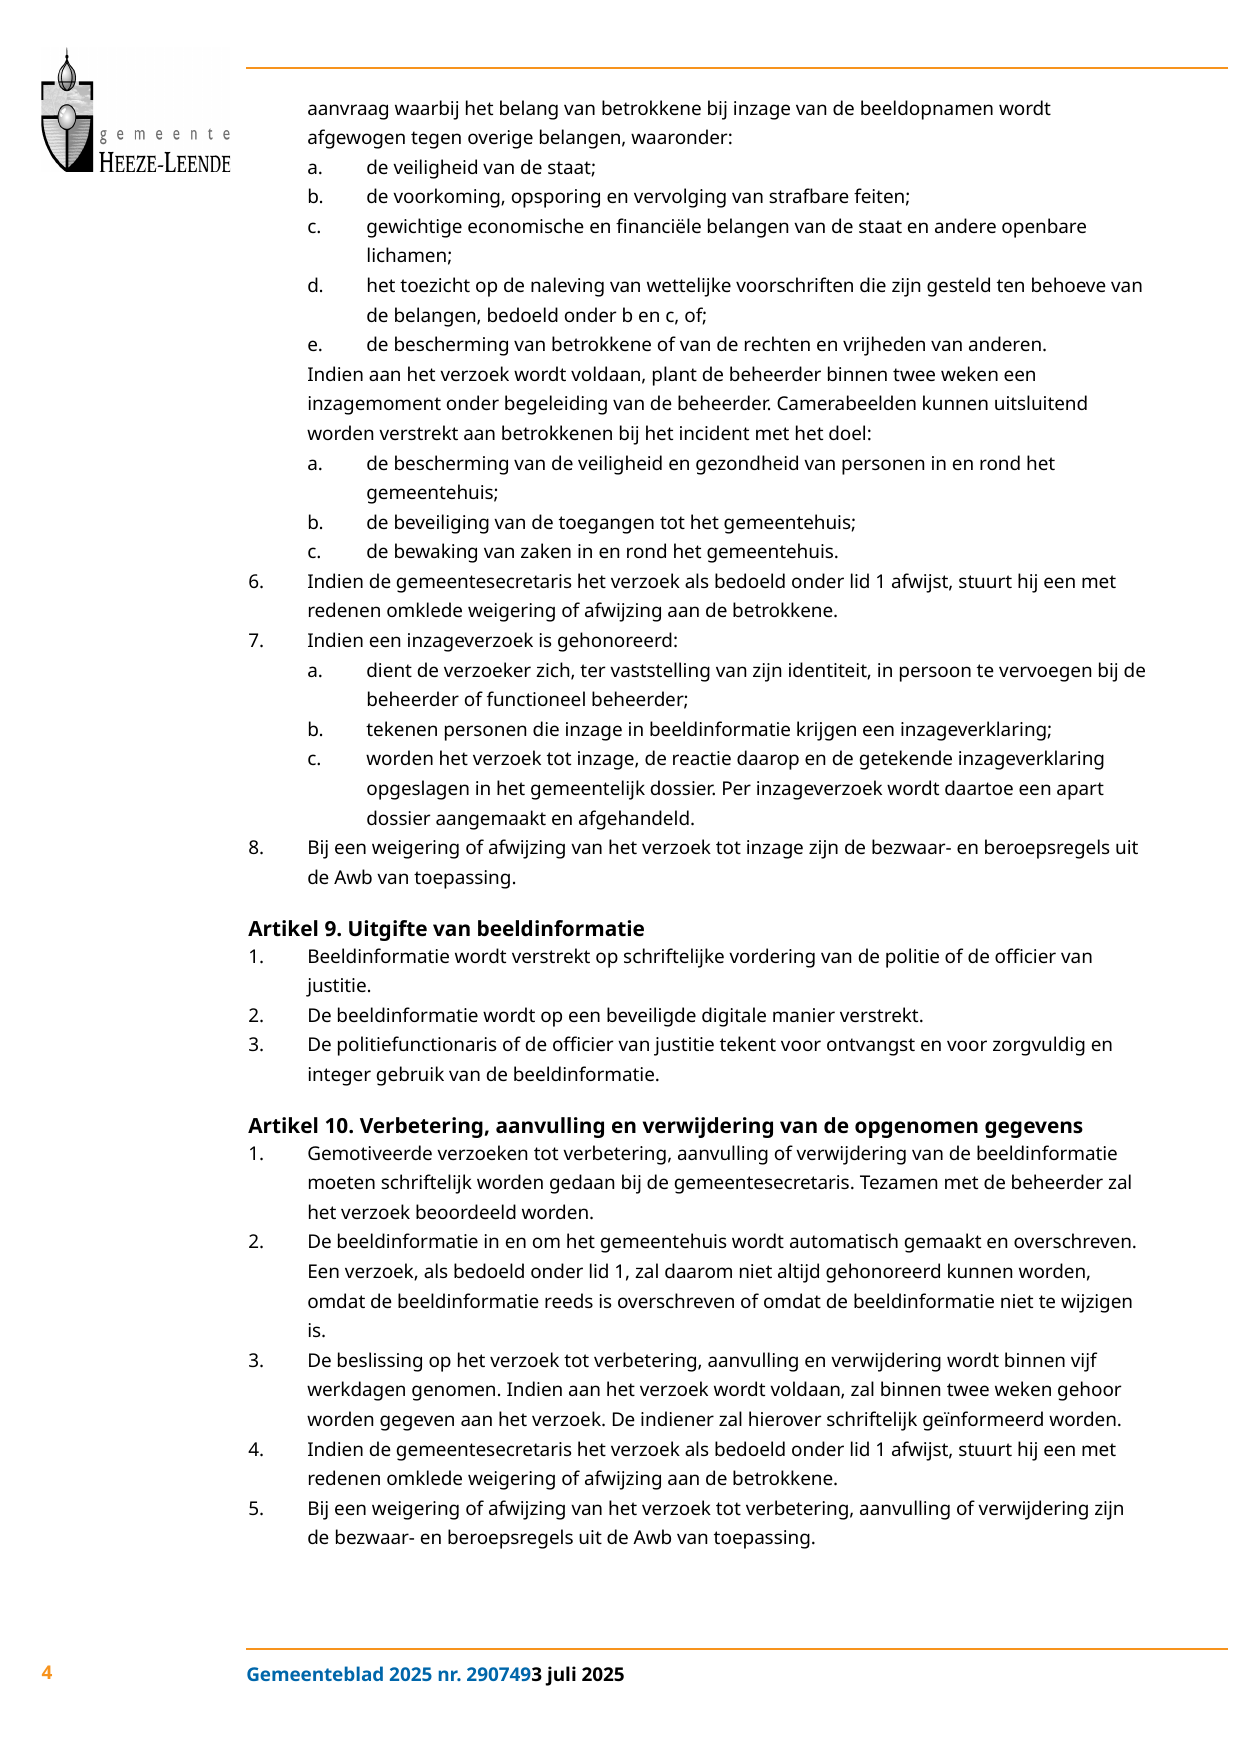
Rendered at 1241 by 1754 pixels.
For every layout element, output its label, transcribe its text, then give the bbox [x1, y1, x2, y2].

list de voorkoming, opsporing en vervolging van strafbare feiten; [307, 183, 1152, 209]
list de bewaking van zaken in en rond het gemeentehuis. [307, 538, 1152, 564]
list worden het verzoek tot inzage, de reactie daarop en de getekende inzageverklaring opgeslagen in het gemeentelijk dossier. Per inzageverzoek wordt daartoe een apart dossier aangemaakt en afgehandeld. [307, 746, 1152, 831]
list de bescherming van de veiligheid en gezondheid van personen in en rond het gemeentehuis; [307, 450, 1152, 505]
list Indien aan het verzoek wordt voldaan, plant de beheerder binnen twee weken een inzagemoment onder begeleiding van de beheerder. Camerabeelden kunnen uitsluitend worden verstrekt aan betrokkenen bij het incident met het doel: [248, 361, 1152, 446]
text Artikel 9. Uitgifte van beeldinformatie [248, 914, 1152, 943]
list De beeldinformatie in en om het gemeentehuis wordt automatisch gemaakt en overschreven. Een verzoek, als bedoeld onder lid 1, zal daarom niet altijd gehonoreerd kunnen worden, omdat de beeldinformatie reeds is overschreven of omdat de beeldinformatie niet te wijzigen is. [248, 1229, 1152, 1343]
list tekenen personen die inzage in beeldinformatie krijgen een inzageverklaring; [307, 716, 1152, 742]
list Indien de gemeentesecretaris het verzoek als bedoeld onder lid 1 afwijst, stuurt hij een met redenen omklede weigering of afwijzing aan de betrokkene. [248, 568, 1152, 623]
list De beeldinformatie wordt op een beveiligde digitale manier verstrekt. [248, 1002, 1152, 1028]
list de beveiliging van de toegangen tot het gemeentehuis; [307, 509, 1152, 535]
list aanvraag waarbij het belang van betrokkene bij inzage van de beeldopnamen wordt afgewogen tegen overige belangen, waaronder: [248, 95, 1152, 150]
list De beslissing op het verzoek tot verbetering, aanvulling en verwijdering wordt binnen vijf werkdagen genomen. Indien aan het verzoek wordt voldaan, zal binnen twee weken gehoor worden gegeven aan het verzoek. De indiener zal hierover schriftelijk geïnformeerd worden. [248, 1347, 1152, 1432]
list dient de verzoeker zich, ter vaststelling van zijn identiteit, in persoon te vervoegen bij de beheerder of functioneel beheerder; [307, 657, 1152, 712]
list Bij een weigering of afwijzing van het verzoek tot inzage zijn de bezwaar- en beroepsregels uit de Awb van toepassing. [248, 834, 1152, 890]
picture [41, 47, 231, 172]
list Indien de gemeentesecretaris het verzoek als bedoeld onder lid 1 afwijst, stuurt hij een met redenen omklede weigering of afwijzing aan de betrokkene. [248, 1436, 1152, 1491]
list De politiefunctionaris of de officier van justitie tekent voor ontvangst en voor zorgvuldig en integer gebruik van de beeldinformatie. [248, 1032, 1152, 1087]
list Bij een weigering of afwijzing van het verzoek tot verbetering, aanvulling of verwijdering zijn de bezwaar- en beroepsregels uit de Awb van toepassing. [248, 1495, 1152, 1550]
list de veiligheid van de staat; [307, 154, 1152, 180]
list Gemotiveerde verzoeken tot verbetering, aanvulling of verwijdering van de beeldinformatie moeten schriftelijk worden gedaan bij de gemeentesecretaris. Tezamen met de beheerder zal het verzoek beoordeeld worden. [248, 1140, 1152, 1225]
list Beeldinformatie wordt verstrekt op schriftelijke vordering van de politie of de officier van justitie. [248, 943, 1152, 998]
list het toezicht op de naleving van wettelijke voorschriften die zijn gesteld ten behoeve van de belangen, bedoeld onder b en c, of; [307, 272, 1152, 328]
list Indien een inzageverzoek is gehonoreerd: [248, 627, 1152, 653]
list gewichtige economische en financiële belangen van de staat en andere openbare lichamen; [307, 213, 1152, 268]
list de bescherming van betrokkene of van de rechten en vrijheden van anderen. [307, 331, 1152, 357]
text Artikel 10. Verbetering, aanvulling en verwijdering van de opgenomen gegevens [248, 1112, 1152, 1140]
